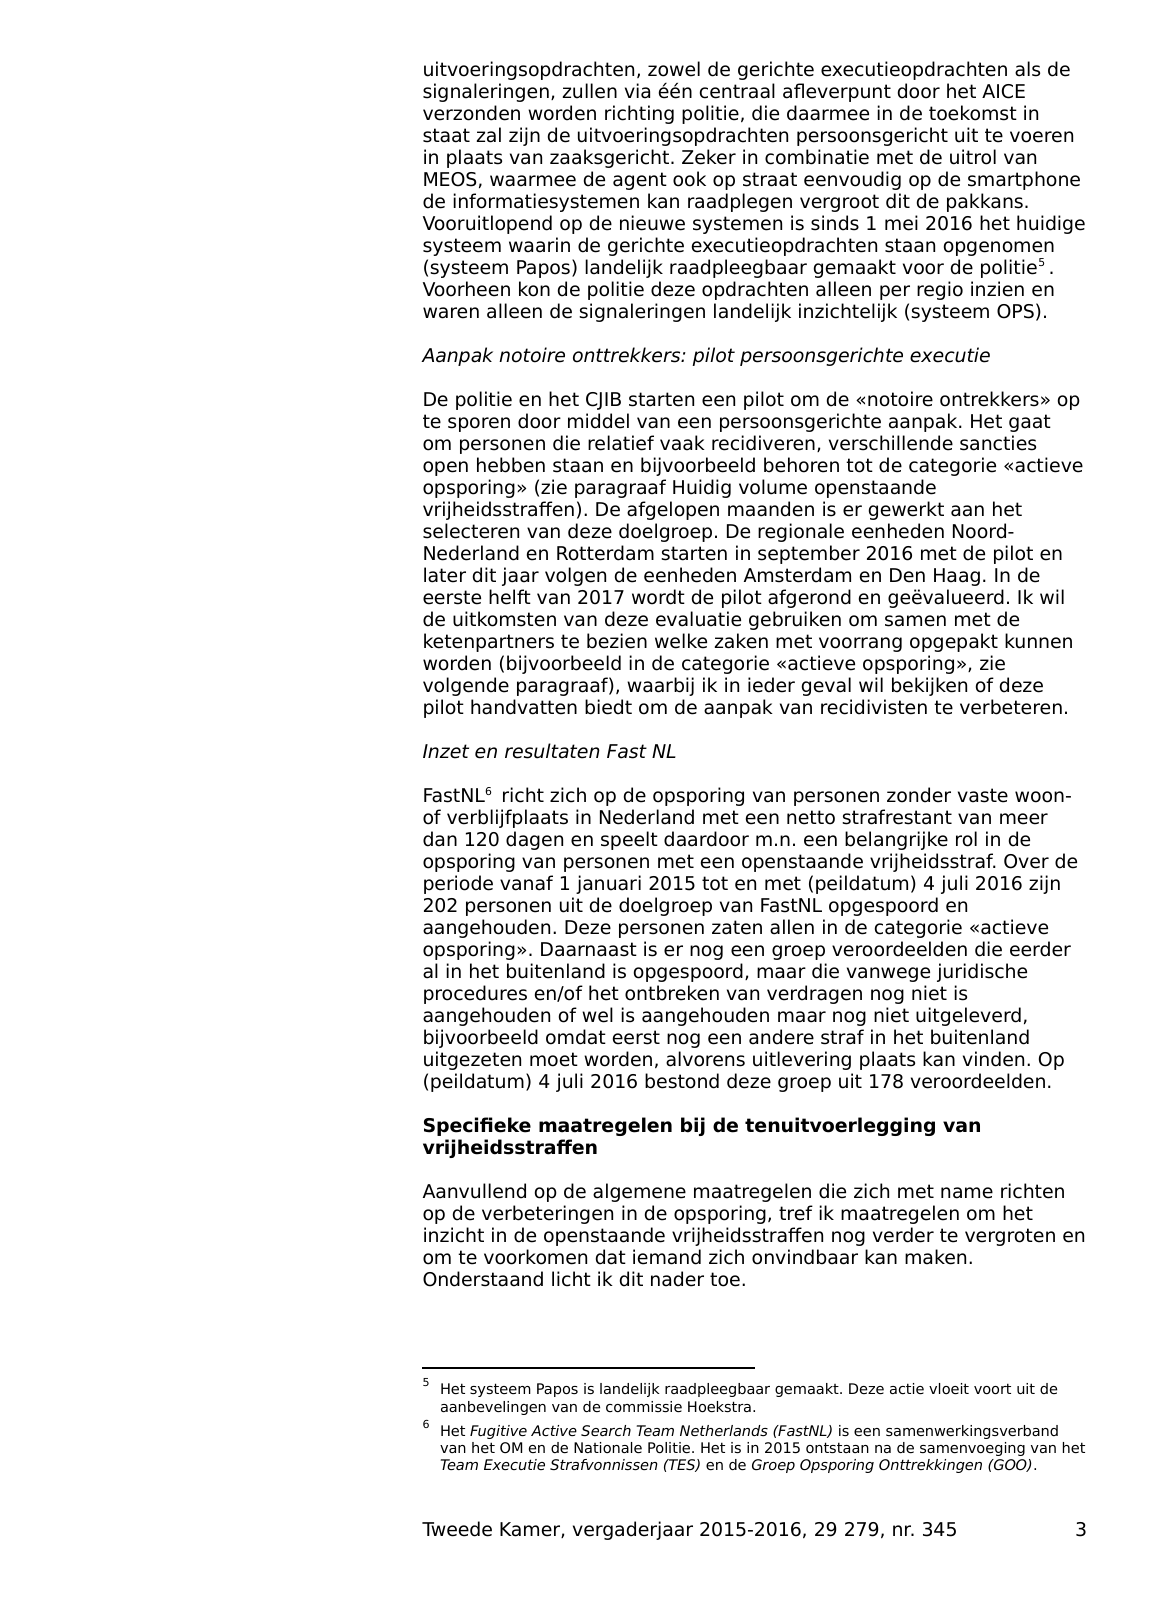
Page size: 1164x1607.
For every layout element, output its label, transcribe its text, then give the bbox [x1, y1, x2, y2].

text uitvoeringsopdrachten, zowel de gerichte executieopdrachten als de signaleringen, zullen via één centraal afleverpunt door het AICE verzonden worden richting politie, die daarmee in de toekomst in staat zal zijn de uitvoeringsopdrachten persoonsgericht uit te voeren in plaats van zaaksgericht. Zeker in combinatie met de uitrol van MEOS, waarmee de agent ook op straat eenvoudig op de smartphone de informatiesystemen kan raadplegen vergroot dit de pakkans. Vooruitlopend op de nieuwe systemen is sinds 1 mei 2016 het huidige systeem waarin de gerichte executieopdrachten staan opgenomen (systeem Papos) landelijk raadpleegbaar gemaakt voor de politie. Voorheen kon de politie deze opdrachten alleen per regio inzien en waren alleen de signaleringen landelijk inzichtelijk (systeem OPS). [422, 59, 1087, 323]
text Het Fugitive Active Search Team Netherlands (FastNL) is een samenwerkingsverband van het OM en de Nationale Politie. Het is in 2015 ontstaan na de samenvoeging van het Team Executie Strafvonnissen (TES) en de Groep Opsporing Onttrekkingen (GOO). [422, 1418, 1087, 1474]
text Aanvullend op de algemene maatregelen die zich met name richten op de verbeteringen in de opsporing, tref ik maatregelen om het inzicht in de openstaande vrijheidsstraffen nog verder te vergroten en om te voorkomen dat iemand zich onvindbaar kan maken. Onderstaand licht ik dit nader toe. [422, 1181, 1087, 1291]
text Het systeem Papos is landelijk raadpleegbaar gemaakt. Deze actie vloeit voort uit de aanbevelingen van de commissie Hoekstra. [422, 1377, 1087, 1416]
text FastNL richt zich op de opsporing van personen zonder vaste woon- of verblijfplaats in Nederland met een netto strafrestant van meer dan 120 dagen en speelt daardoor m.n. een belangrijke rol in de opsporing van personen met een openstaande vrijheidsstraf. Over de periode vanaf 1 januari 2015 tot en met (peildatum) 4 juli 2016 zijn 202 personen uit de doelgroep van FastNL opgespoord en aangehouden. Deze personen zaten allen in de categorie «actieve opsporing». Daarnaast is er nog een groep veroordeelden die eerder al in het buitenland is opgespoord, maar die vanwege juridische procedures en/of het ontbreken van verdragen nog niet is aangehouden of wel is aangehouden maar nog niet uitgeleverd, bijvoorbeeld omdat eerst nog een andere straf in het buitenland uitgezeten moet worden, alvorens uitlevering plaats kan vinden. Op (peildatum) 4 juli 2016 bestond deze groep uit 178 veroordeelden. [422, 785, 1087, 1093]
subtitle Specifieke maatregelen bij de tenuitvoerlegging van vrijheidsstraffen [422, 1115, 1087, 1159]
text De politie en het CJIB starten een pilot om de «notoire ontrekkers» op te sporen door middel van een persoonsgerichte aanpak. Het gaat om personen die relatief vaak recidiveren, verschillende sancties open hebben staan en bijvoorbeeld behoren tot de categorie «actieve opsporing» (zie paragraaf Huidig volume openstaande vrijheidsstraffen). De afgelopen maanden is er gewerkt aan het selecteren van deze doelgroep. De regionale eenheden Noord-Nederland en Rotterdam starten in september 2016 met de pilot en later dit jaar volgen de eenheden Amsterdam en Den Haag. In de eerste helft van 2017 wordt de pilot afgerond en geëvalueerd. Ik wil de uitkomsten van deze evaluatie gebruiken om samen met de ketenpartners te bezien welke zaken met voorrang opgepakt kunnen worden (bijvoorbeeld in de categorie «actieve opsporing», zie volgende paragraaf), waarbij ik in ieder geval wil bekijken of deze pilot handvatten biedt om de aanpak van recidivisten te verbeteren. [422, 389, 1087, 719]
subtitle Inzet en resultaten Fast NL [422, 741, 1087, 763]
subtitle Aanpak notoire onttrekkers: pilot persoonsgerichte executie [422, 345, 1087, 367]
